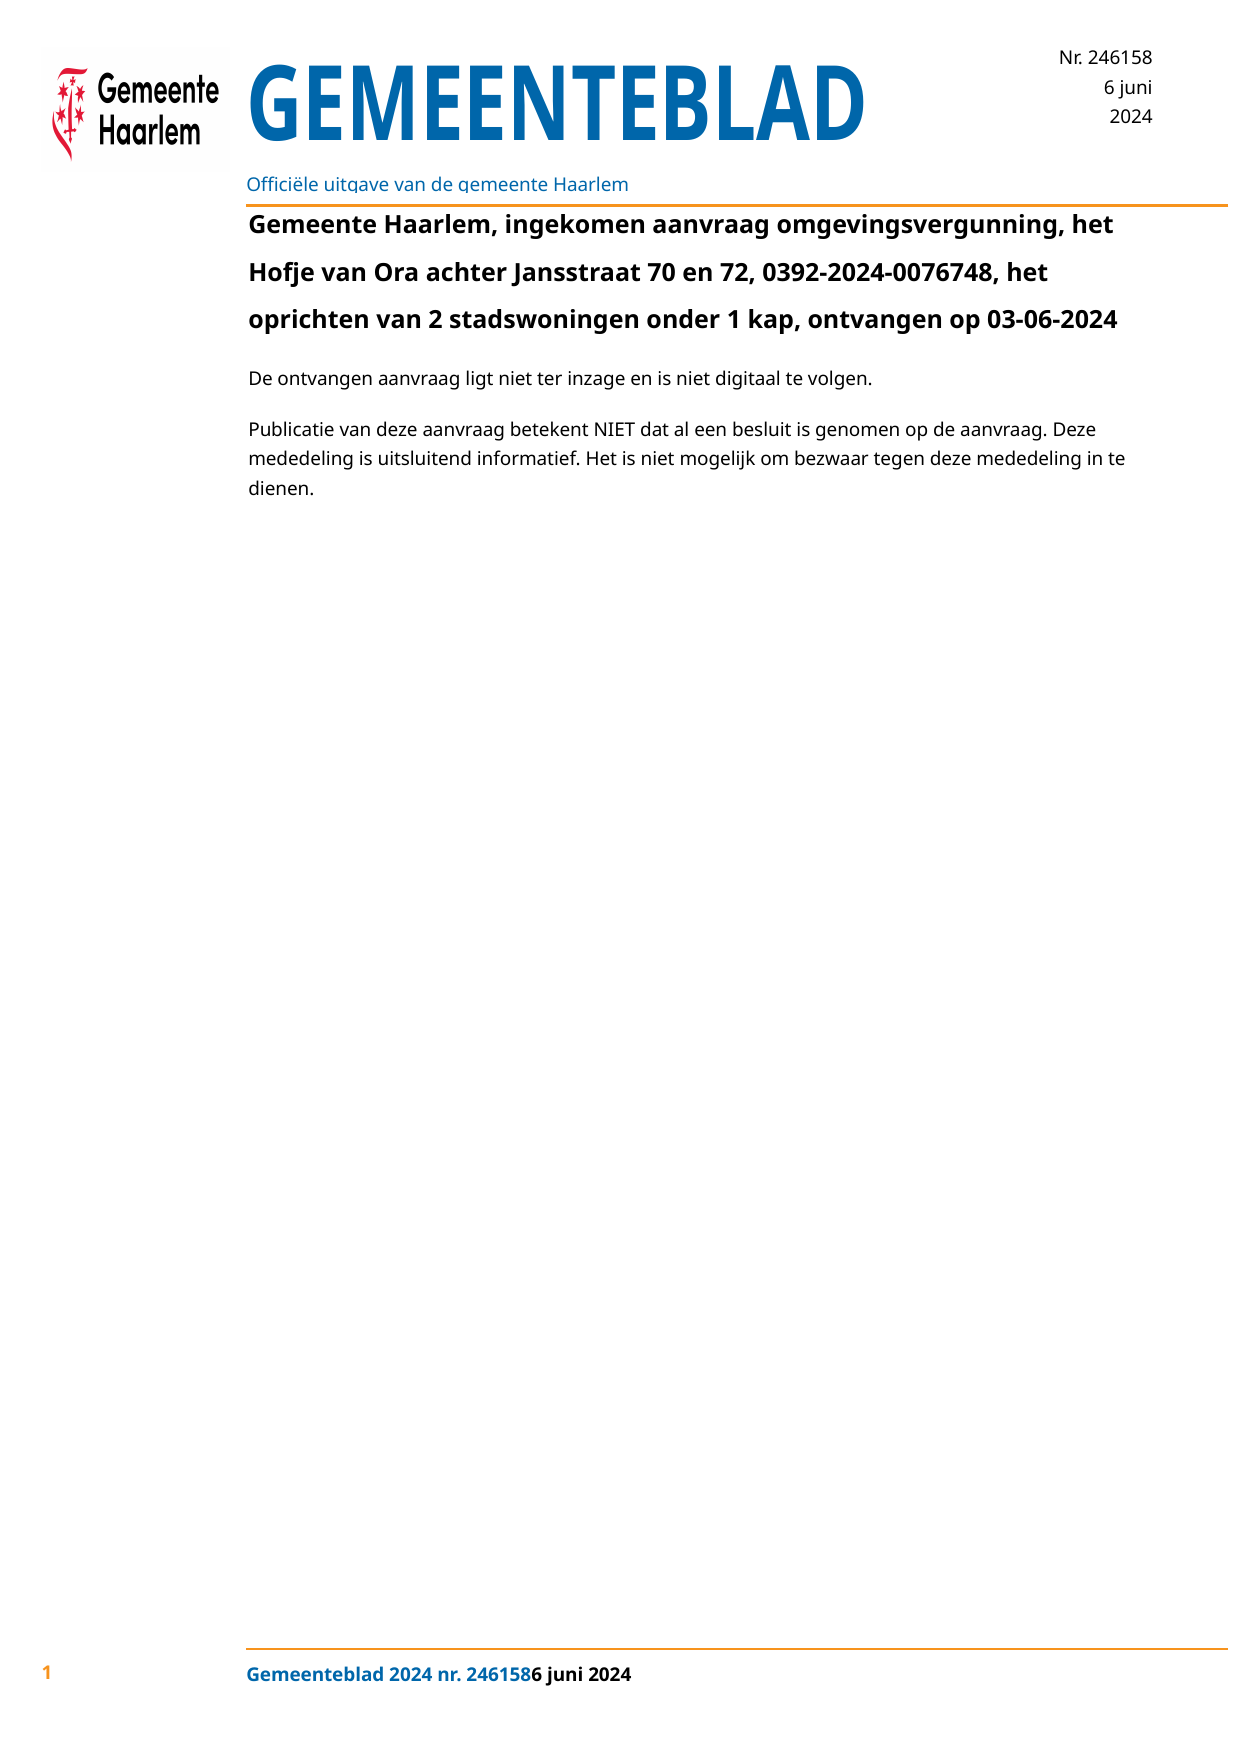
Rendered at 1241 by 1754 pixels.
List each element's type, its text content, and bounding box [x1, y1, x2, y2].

picture [41, 47, 231, 172]
text De ontvangen aanvraag ligt niet ter inzage en is niet digitaal te volgen. [248, 366, 1152, 391]
text Publicatie van deze aanvraag betekent NIET dat al een besluit is genomen op de aanvraag. Deze mededeling is uitsluitend informatief. Het is niet mogelijk om bezwaar tegen deze mededeling in te dienen. [248, 416, 1152, 501]
text Gemeente Haarlem, ingekomen aanvraag omgevingsvergunning, het Hofje van Ora achter Jansstraat 70 en 72, 0392-2024-0076748, het oprichten van 2 stadswoningen onder 1 kap, ontvangen op 03-06-2024 [248, 207, 1152, 336]
